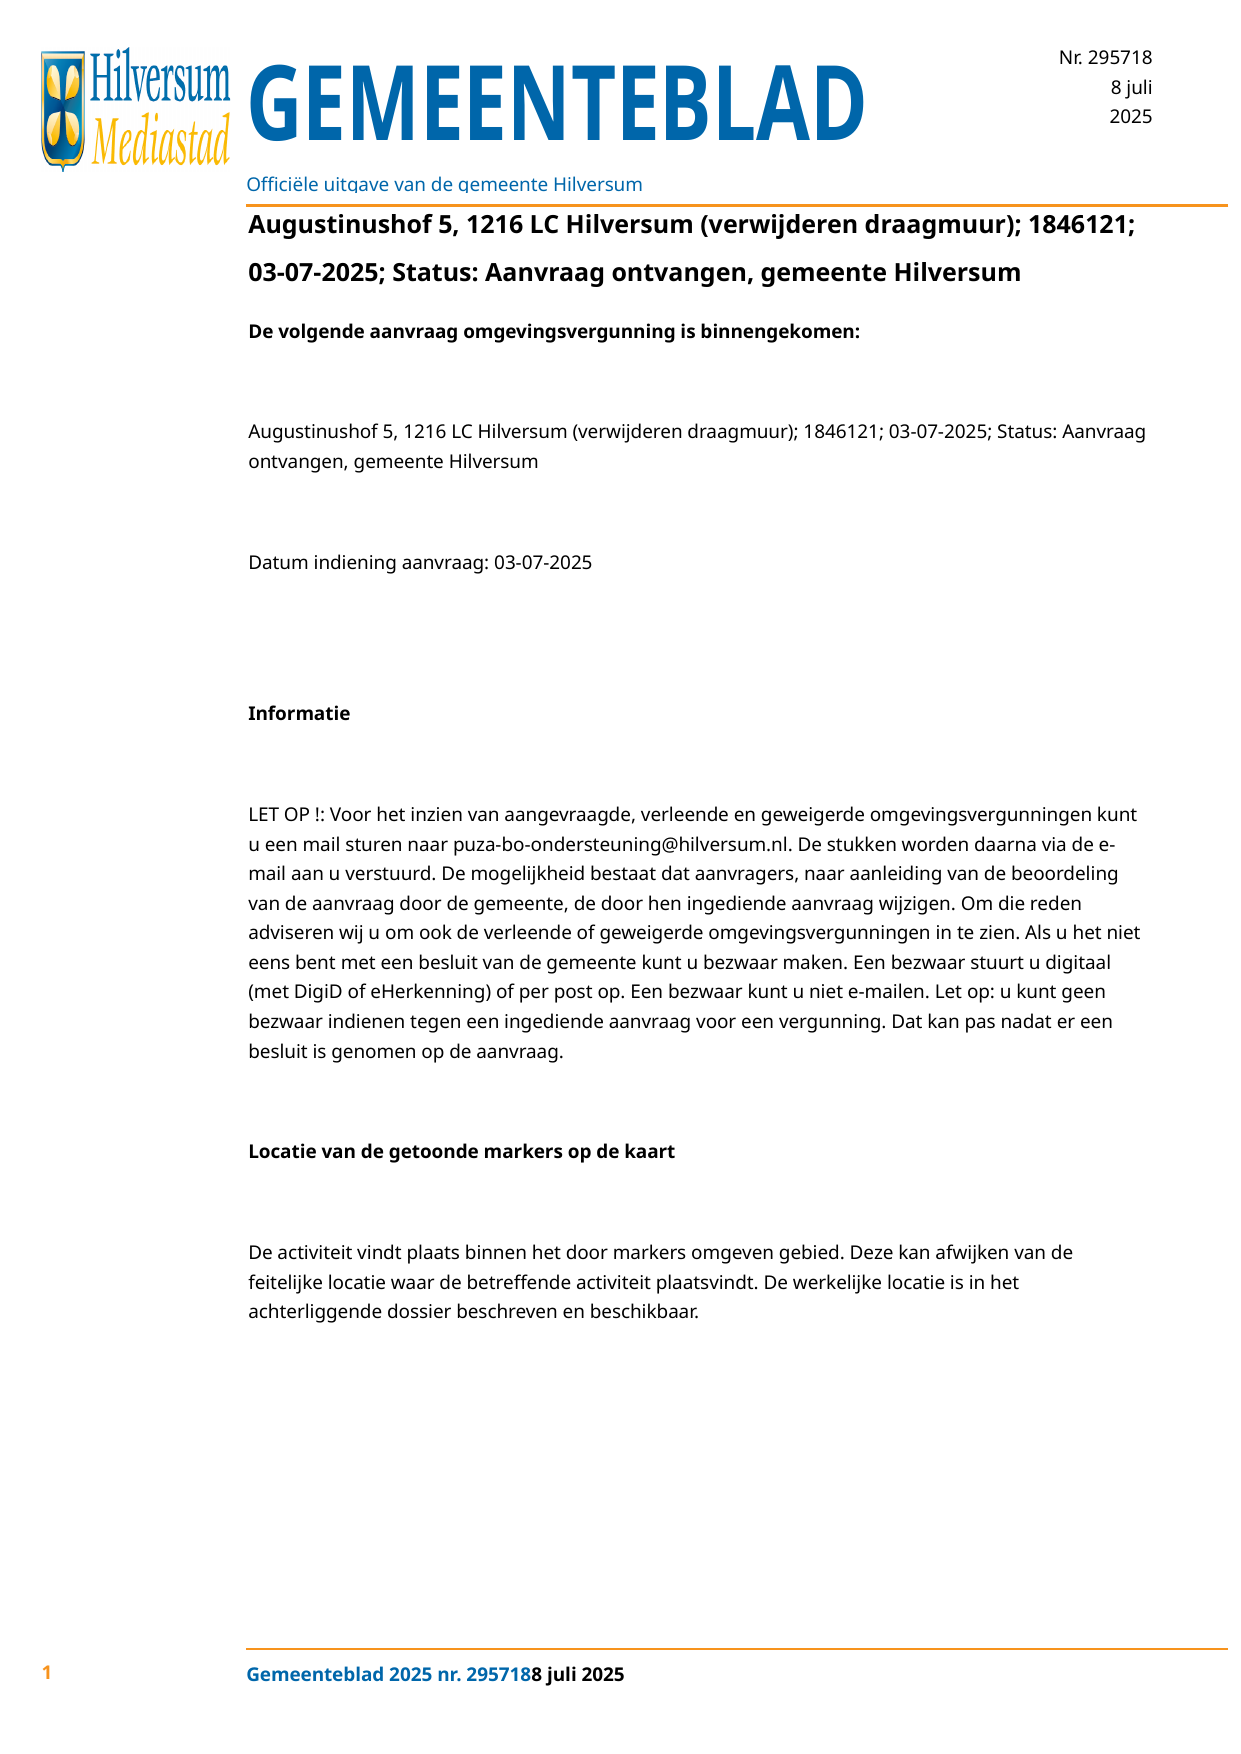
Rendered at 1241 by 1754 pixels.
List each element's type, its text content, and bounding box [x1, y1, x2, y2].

text De activiteit vindt plaats binnen het door markers omgeven gebied. Deze kan afwijken van de feitelijke locatie waar de betreffende activiteit plaatsvindt. De werkelijke locatie is in het achterliggende dossier beschreven en beschikbaar. [248, 1239, 1152, 1324]
text Informatie [248, 700, 1152, 726]
picture [41, 47, 231, 172]
text Augustinushof 5, 1216 LC Hilversum (verwijderen draagmuur); 1846121; 03-07-2025; Status: Aanvraag ontvangen, gemeente Hilversum [248, 419, 1152, 474]
text Datum indiening aanvraag: 03-07-2025 [248, 549, 1152, 575]
text De volgende aanvraag omgevingsvergunning is binnengekomen: [248, 318, 1152, 344]
text LET OP !: Voor het inzien van aangevraagde, verleende en geweigerde omgevingsvergunningen kunt u een mail sturen naar puza-bo-ondersteuning@hilversum.nl. De stukken worden daarna via de e-mail aan u verstuurd. De mogelijkheid bestaat dat aanvragers, naar aanleiding van de beoordeling van de aanvraag door de gemeente, de door hen ingediende aanvraag wijzigen. Om die reden adviseren wij u om ook de verleende of geweigerde omgevingsvergunningen in te zien. Als u het niet eens bent met een besluit van de gemeente kunt u bezwaar maken. Een bezwaar stuurt u digitaal (met DigiD of eHerkenning) of per post op. Een bezwaar kunt u niet e-mailen. Let op: u kunt geen bezwaar indienen tegen een ingediende aanvraag voor een vergunning. Dat kan pas nadat er een besluit is genomen op de aanvraag. [248, 801, 1152, 1064]
text Locatie van de getoonde markers op de kaart [248, 1139, 1152, 1164]
text Augustinushof 5, 1216 LC Hilversum (verwijderen draagmuur); 1846121; 03-07-2025; Status: Aanvraag ontvangen, gemeente Hilversum [248, 207, 1152, 288]
